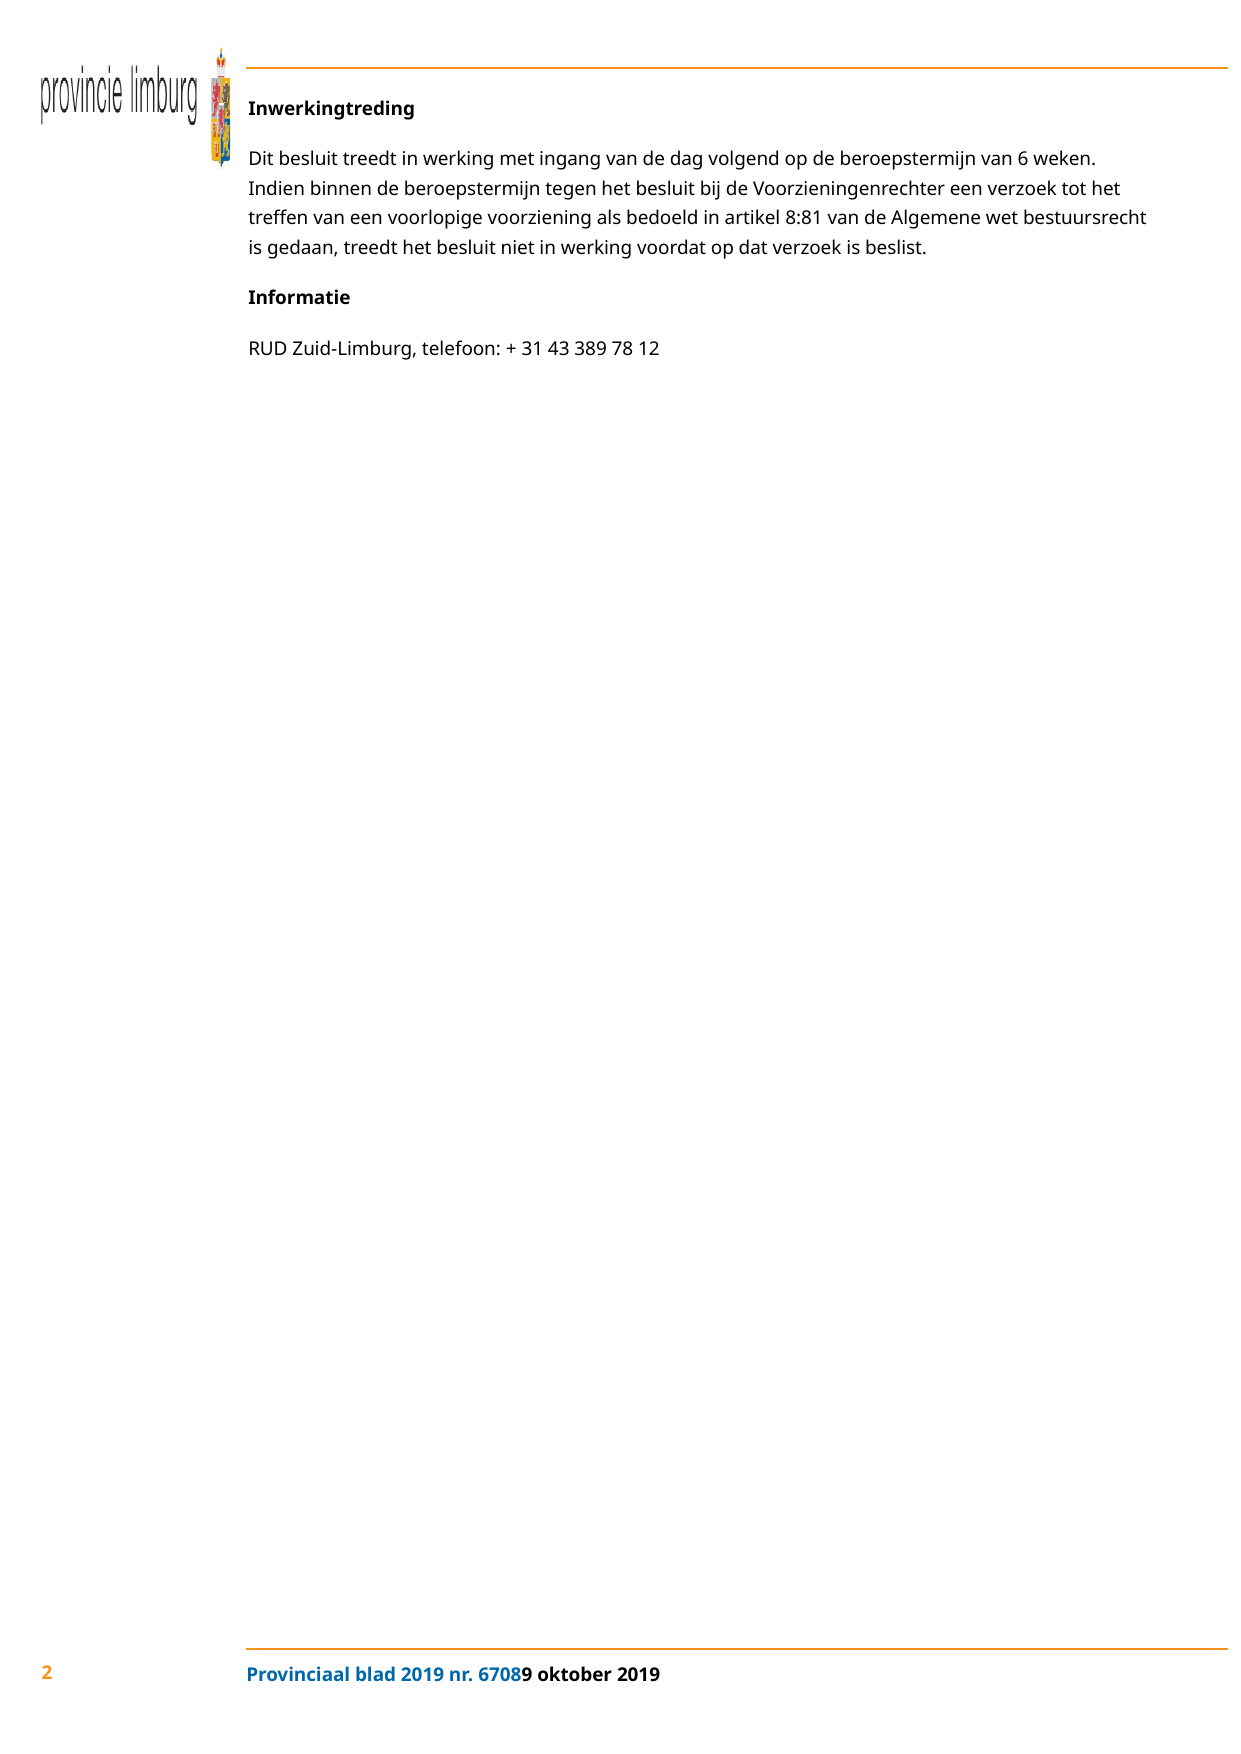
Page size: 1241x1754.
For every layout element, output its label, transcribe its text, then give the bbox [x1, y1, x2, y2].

text Inwerkingtreding [248, 95, 1152, 121]
text Dit besluit treedt in werking met ingang van de dag volgend op de beroepstermijn van 6 weken. Indien binnen de beroepstermijn tegen het besluit bij de Voorzieningenrechter een verzoek tot het treffen van een voorlopige voorziening als bedoeld in artikel 8:81 van de Algemene wet bestuursrecht is gedaan, treedt het besluit niet in werking voordat op dat verzoek is beslist. [248, 145, 1152, 260]
picture [41, 47, 231, 172]
text RUD Zuid-Limburg, telefoon: + 31 43 389 78 12 [248, 335, 1152, 361]
text Informatie [248, 284, 1152, 310]
